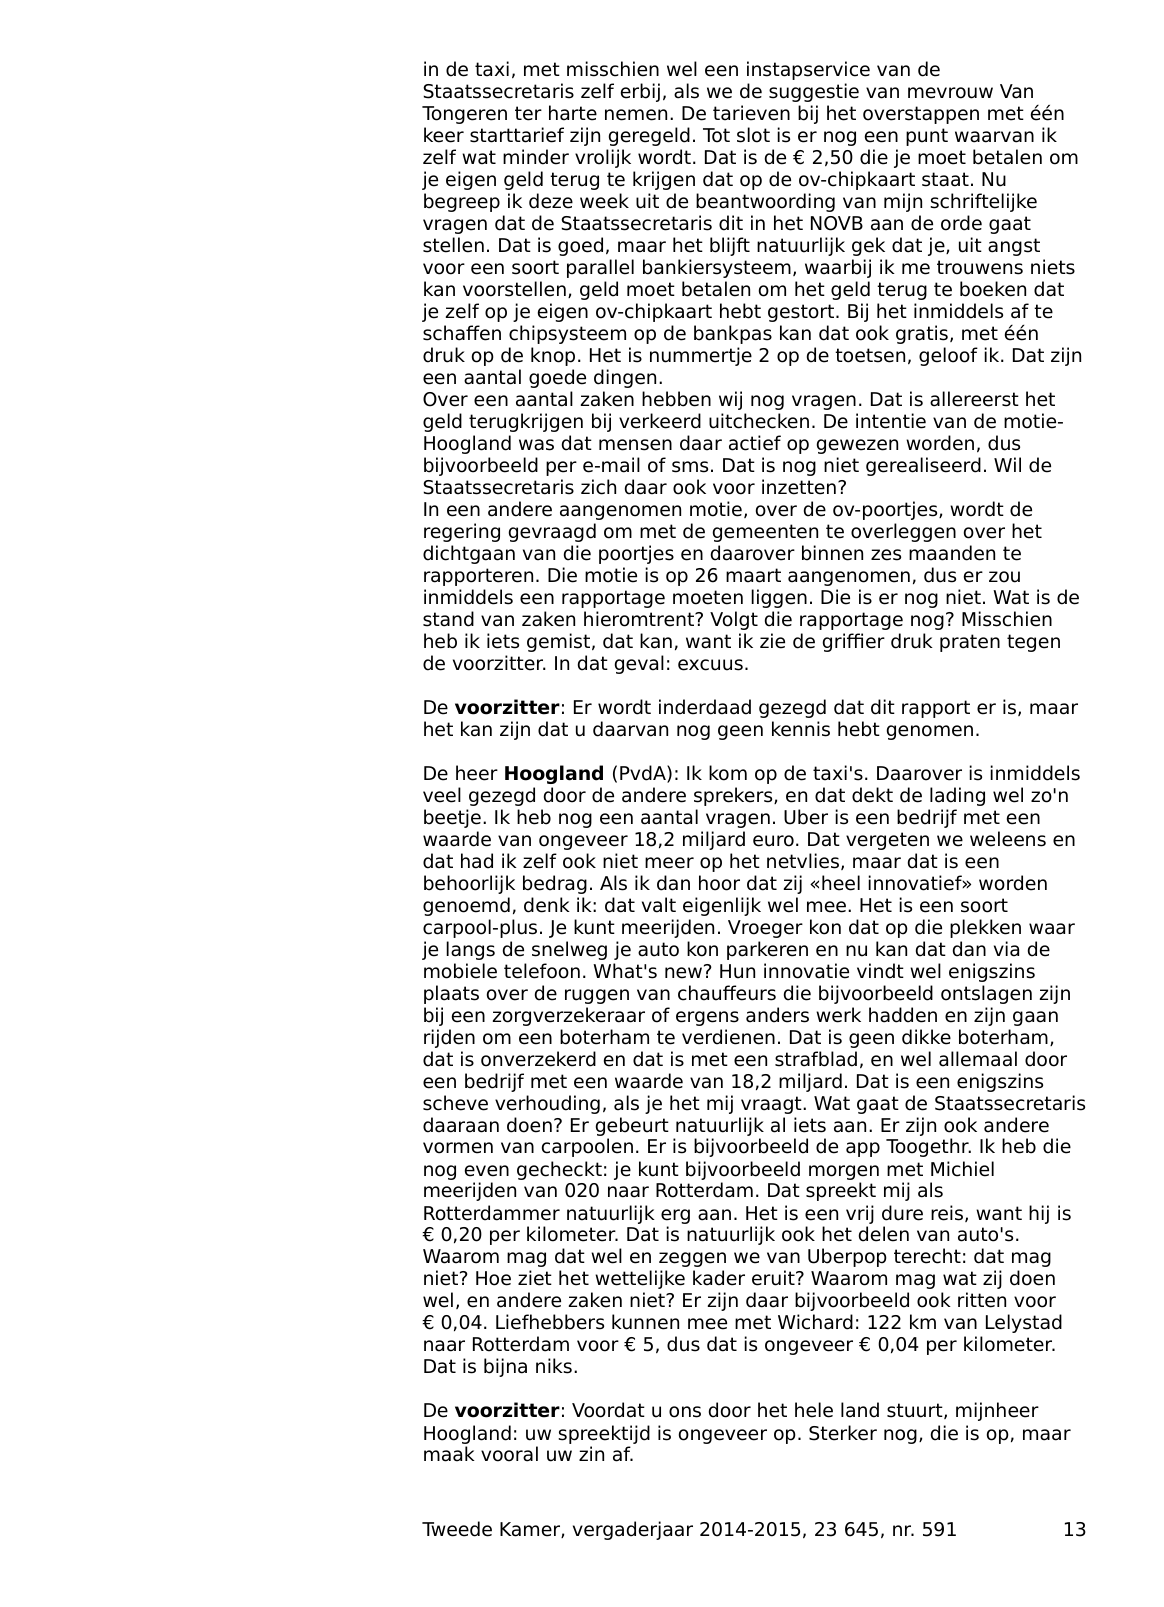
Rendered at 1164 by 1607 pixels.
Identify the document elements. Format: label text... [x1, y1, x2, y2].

text in de taxi, met misschien wel een instapservice van de Staatssecretaris zelf erbij, als we de suggestie van mevrouw Van Tongeren ter harte nemen. De tarieven bij het overstappen met één keer starttarief zijn geregeld. Tot slot is er nog een punt waarvan ik zelf wat minder vrolijk wordt. Dat is de € 2,50 die je moet betalen om je eigen geld terug te krijgen dat op de ov-chipkaart staat. Nu begreep ik deze week uit de beantwoording van mijn schriftelijke vragen dat de Staatssecretaris dit in het NOVB aan de orde gaat stellen. Dat is goed, maar het blijft natuurlijk gek dat je, uit angst voor een soort parallel bankiersysteem, waarbij ik me trouwens niets kan voorstellen, geld moet betalen om het geld terug te boeken dat je zelf op je eigen ov-chipkaart hebt gestort. Bij het inmiddels af te schaffen chipsysteem op de bankpas kan dat ook gratis, met één druk op de knop. Het is nummertje 2 op de toetsen, geloof ik. Dat zijn een aantal goede dingen. [422, 59, 1087, 389]
text De heer Hoogland (PvdA): Ik kom op de taxi's. Daarover is inmiddels veel gezegd door de andere sprekers, en dat dekt de lading wel zo'n beetje. Ik heb nog een aantal vragen. Uber is een bedrijf met een waarde van ongeveer 18,2 miljard euro. Dat vergeten we weleens en dat had ik zelf ook niet meer op het netvlies, maar dat is een behoorlijk bedrag. Als ik dan hoor dat zij «heel innovatief» worden genoemd, denk ik: dat valt eigenlijk wel mee. Het is een soort carpool-plus. Je kunt meerijden. Vroeger kon dat op die plekken waar je langs de snelweg je auto kon parkeren en nu kan dat dan via de mobiele telefoon. What's new? Hun innovatie vindt wel enigszins plaats over de ruggen van chauffeurs die bijvoorbeeld ontslagen zijn bij een zorgverzekeraar of ergens anders werk hadden en zijn gaan rijden om een boterham te verdienen. Dat is geen dikke boterham, dat is onverzekerd en dat is met een strafblad, en wel allemaal door een bedrijf met een waarde van 18,2 miljard. Dat is een enigszins scheve verhouding, als je het mij vraagt. Wat gaat de Staatssecretaris daaraan doen? Er gebeurt natuurlijk al iets aan. Er zijn ook andere vormen van carpoolen. Er is bijvoorbeeld de app Toogethr. Ik heb die nog even gecheckt: je kunt bijvoorbeeld morgen met Michiel meerijden van 020 naar Rotterdam. Dat spreekt mij als Rotterdammer natuurlijk erg aan. Het is een vrij dure reis, want hij is € 0,20 per kilometer. Dat is natuurlijk ook het delen van auto's. Waarom mag dat wel en zeggen we van Uberpop terecht: dat mag niet? Hoe ziet het wettelijke kader eruit? Waarom mag wat zij doen wel, en andere zaken niet? Er zijn daar bijvoorbeeld ook ritten voor € 0,04. Liefhebbers kunnen mee met Wichard: 122 km van Lelystad naar Rotterdam voor € 5, dus dat is ongeveer € 0,04 per kilometer. Dat is bijna niks. [422, 763, 1087, 1378]
text In een andere aangenomen motie, over de ov-poortjes, wordt de regering gevraagd om met de gemeenten te overleggen over het dichtgaan van die poortjes en daarover binnen zes maanden te rapporteren. Die motie is op 26 maart aangenomen, dus er zou inmiddels een rapportage moeten liggen. Die is er nog niet. Wat is de stand van zaken hieromtrent? Volgt die rapportage nog? Misschien heb ik iets gemist, dat kan, want ik zie de griffier druk praten tegen de voorzitter. In dat geval: excuus. [422, 499, 1087, 674]
text Over een aantal zaken hebben wij nog vragen. Dat is allereerst het geld terugkrijgen bij verkeerd uitchecken. De intentie van de motie-Hoogland was dat mensen daar actief op gewezen worden, dus bijvoorbeeld per e-mail of sms. Dat is nog niet gerealiseerd. Wil de Staatssecretaris zich daar ook voor inzetten? [422, 389, 1087, 499]
text De voorzitter: Er wordt inderdaad gezegd dat dit rapport er is, maar het kan zijn dat u daarvan nog geen kennis hebt genomen. [422, 697, 1087, 741]
text De voorzitter: Voordat u ons door het hele land stuurt, mijnheer Hoogland: uw spreektijd is ongeveer op. Sterker nog, die is op, maar maak vooral uw zin af. [422, 1400, 1087, 1466]
